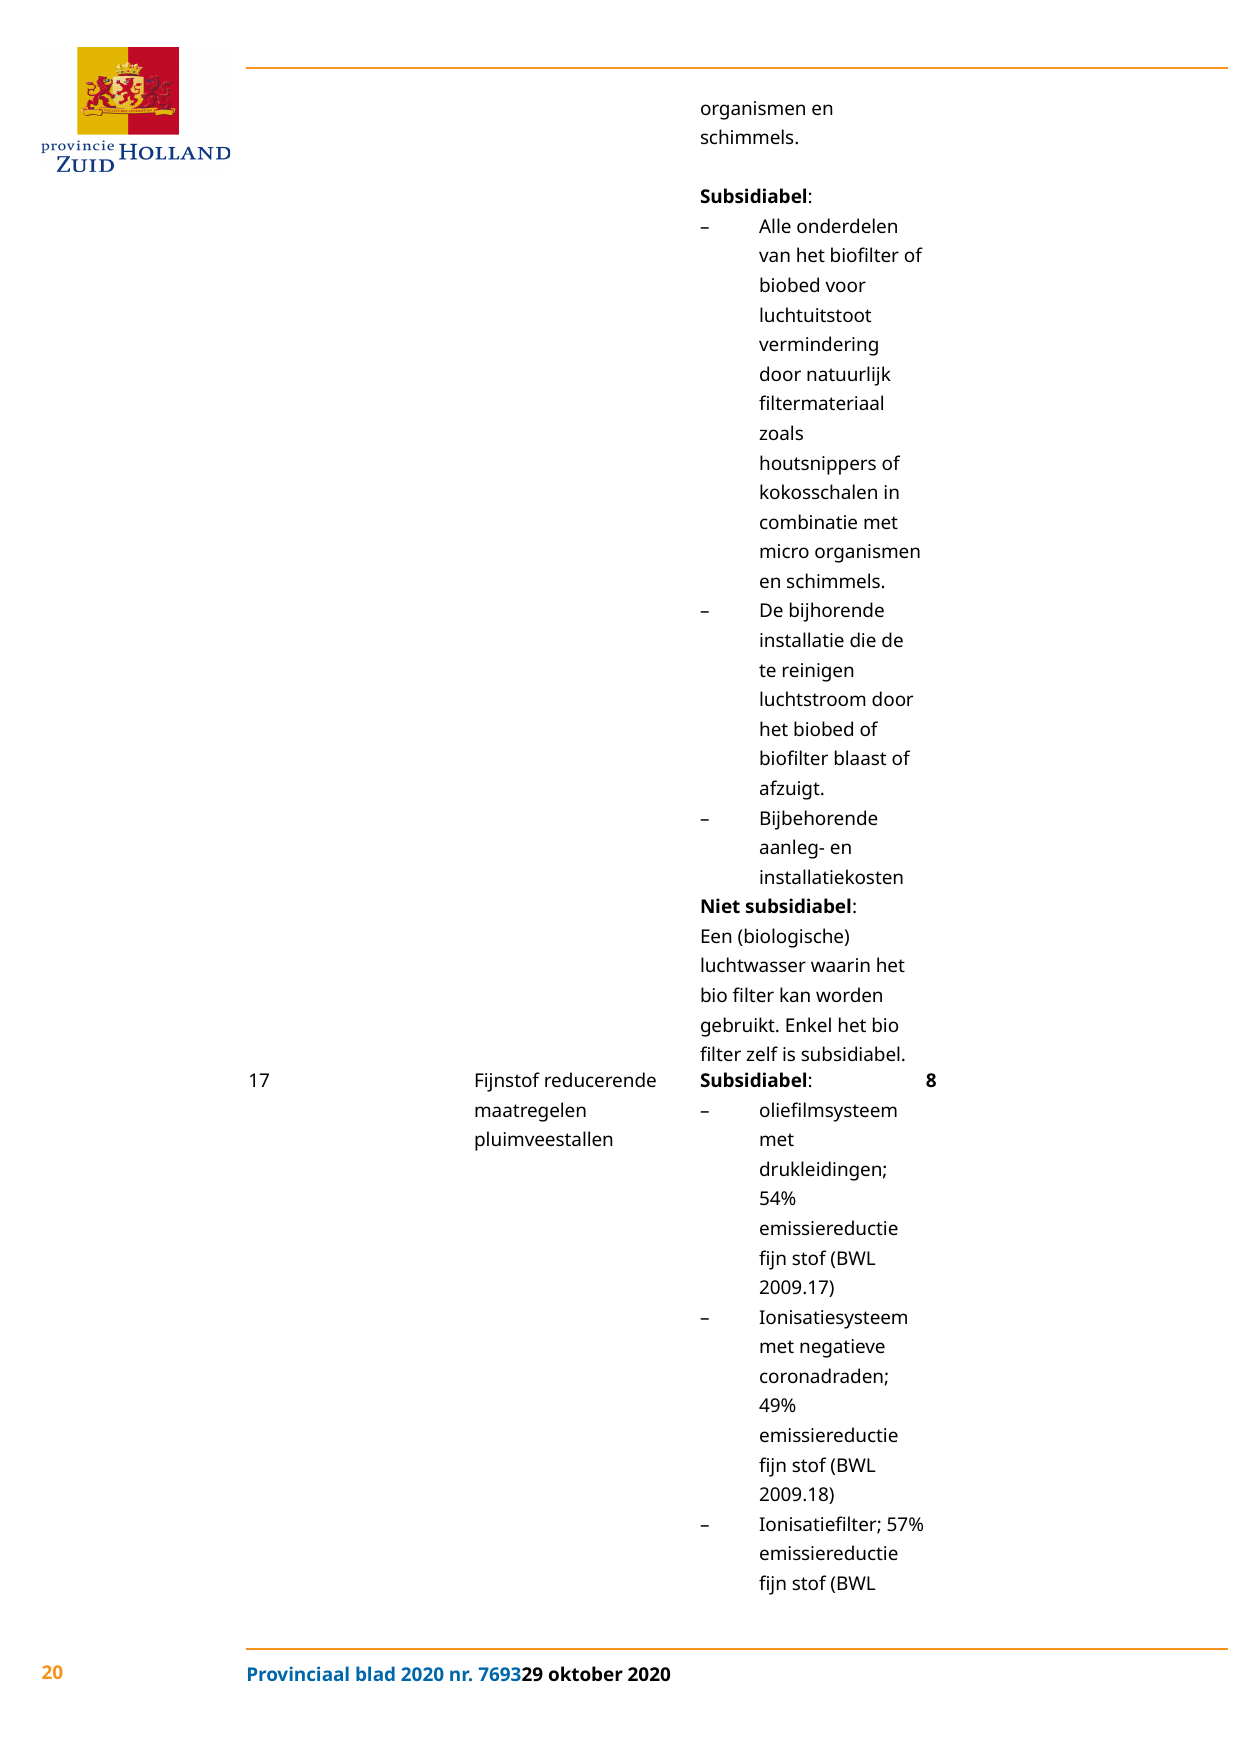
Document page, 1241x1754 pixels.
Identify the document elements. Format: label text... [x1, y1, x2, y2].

table_cell Subsidiabel: oliefilmsysteem met drukleidingen; 54% emissiereductie fijn stof (BWL 2009.17) Ionisatiesysteem met negatieve coronadraden; 49% emissiereductie fijn stof (BWL 2009.18) Ionisatiefilter; 57% emissiereductie fijn stof (BWL [700, 1067, 926, 1596]
table_cell [474, 95, 700, 1067]
picture [41, 47, 231, 172]
table_cell 17 [248, 1067, 474, 1596]
table_cell [248, 95, 474, 1067]
table_cell [926, 95, 1152, 1067]
table_cell 8 [926, 1067, 1152, 1596]
table_cell Fijnstof reducerende maatregelen pluimveestallen [474, 1067, 700, 1596]
table_cell organismen en schimmels. Subsidiabel: Alle onderdelen van het biofilter of biobed voor luchtuitstoot vermindering door natuurlijk filtermateriaal zoals houtsnippers of kokosschalen in combinatie met micro organismen en schimmels. De bijhorende installatie die de te reinigen luchtstroom door het biobed of biofilter blaast of afzuigt. Bijbehorende aanleg- en installatiekosten Niet subsidiabel: Een (biologische) luchtwasser waarin het bio filter kan worden gebruikt. Enkel het bio filter zelf is subsidiabel. [700, 95, 926, 1067]
